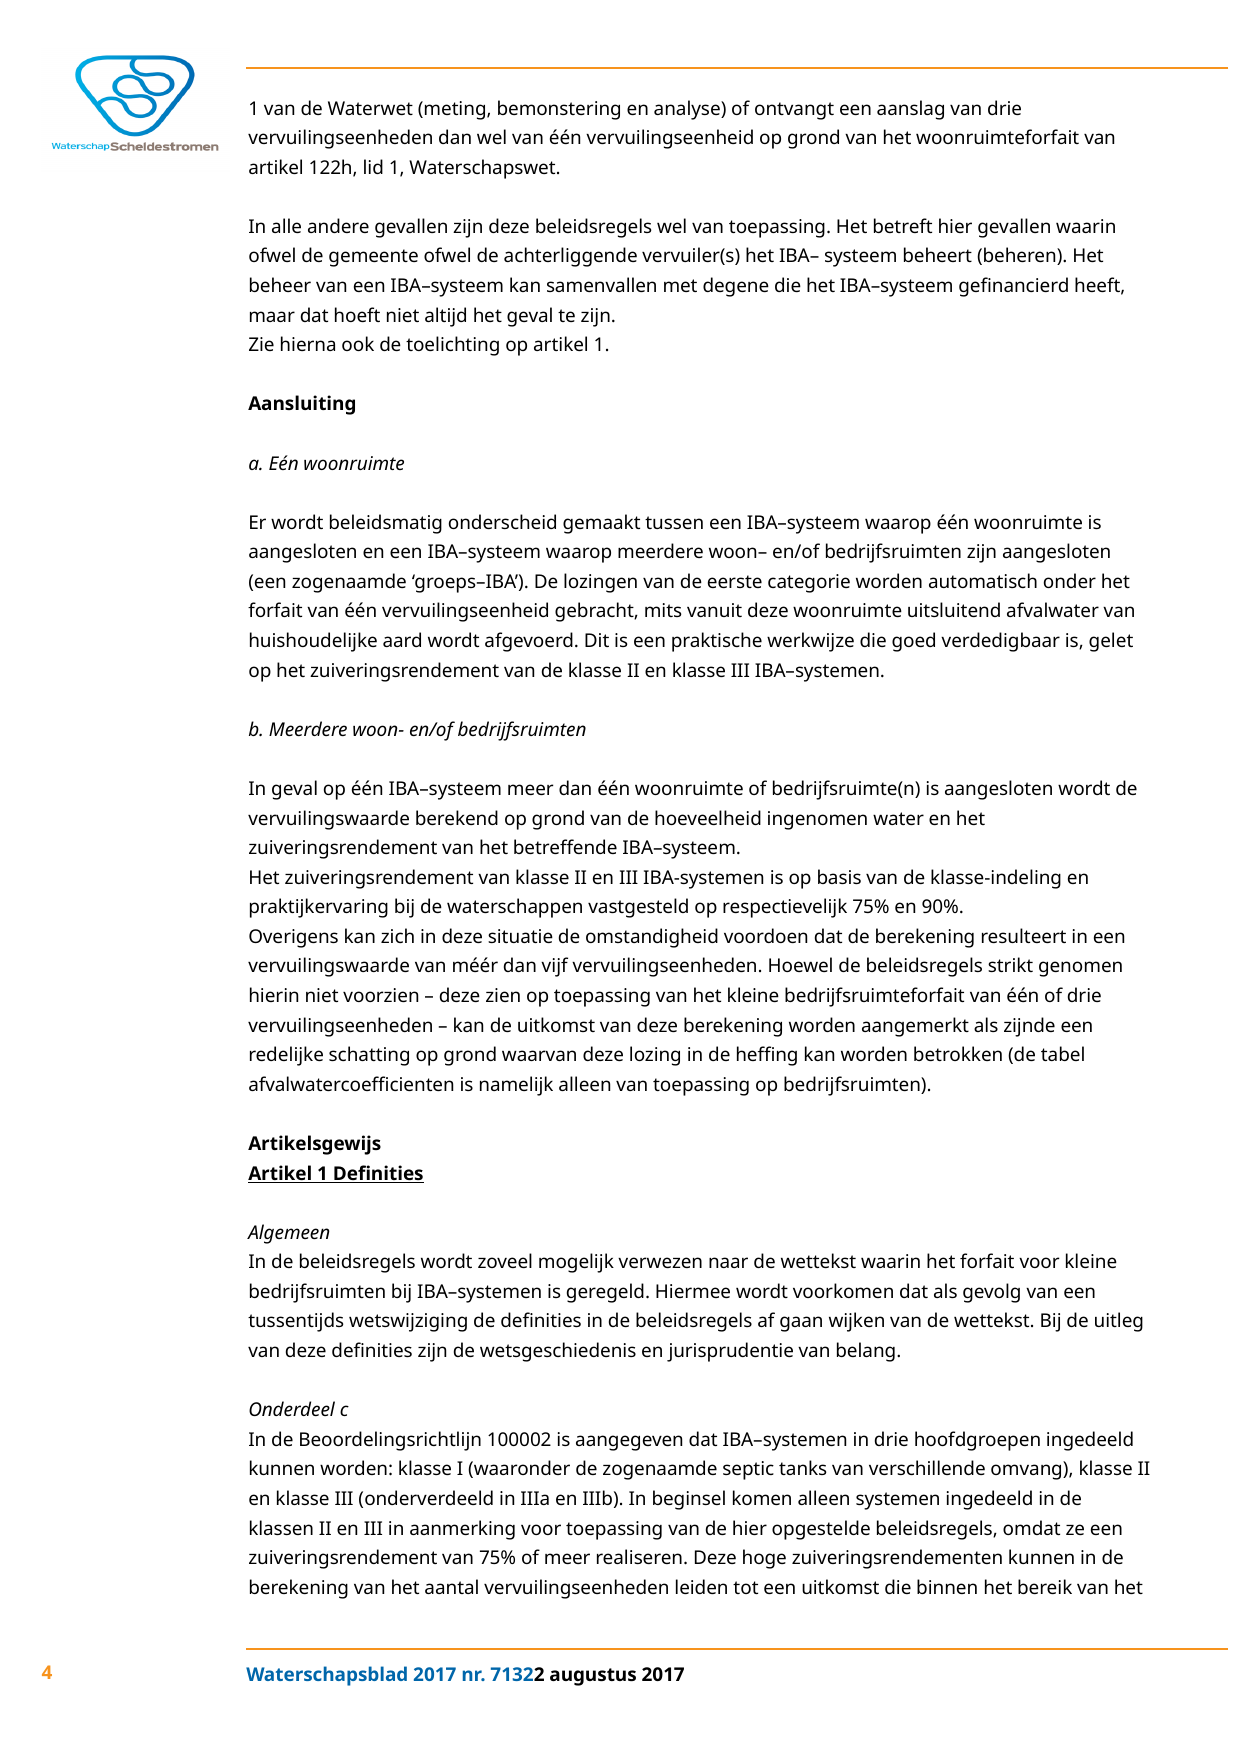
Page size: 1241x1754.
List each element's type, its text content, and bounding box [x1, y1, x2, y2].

text In de beleidsregels wordt zoveel mogelijk verwezen naar de wettekst waarin het forfait voor kleine bedrijfsruimten bij IBA–systemen is geregeld. Hiermee wordt voorkomen dat als gevolg van een tussentijds wetswijziging de definities in de beleidsregels af gaan wijken van de wettekst. Bij de uitleg van deze definities zijn de wetsgeschiedenis en jurisprudentie van belang. [248, 1248, 1152, 1363]
text Er wordt beleidsmatig onderscheid gemaakt tussen een IBA–systeem waarop één woonruimte is aangesloten en een IBA–systeem waarop meerdere woon– en/of bedrijfsruimten zijn aangesloten (een zogenaamde ‘groeps–IBA’). De lozingen van de eerste categorie worden automatisch onder het forfait van één vervuilingseenheid gebracht, mits vanuit deze woonruimte uitsluitend afvalwater van huishoudelijke aard wordt afgevoerd. Dit is een praktische werkwijze die goed verdedigbaar is, gelet op het zuiveringsrendement van de klasse II en klasse III IBA–systemen. [248, 509, 1152, 683]
text Artikelsgewijs [248, 1130, 1152, 1156]
text In de Beoordelingsrichtlijn 100002 is aangegeven dat IBA–systemen in drie hoofdgroepen ingedeeld kunnen worden: klasse I (waaronder de zogenaamde septic tanks van verschillende omvang), klasse II en klasse III (onderverdeeld in IIIa en IIIb). In beginsel komen alleen systemen ingedeeld in de klassen II en III in aanmerking voor toepassing van de hier opgestelde beleidsregels, omdat ze een zuiveringsrendement van 75% of meer realiseren. Deze hoge zuiveringsrendementen kunnen in de berekening van het aantal vervuilingseenheden leiden tot een uitkomst die binnen het bereik van het [248, 1426, 1152, 1600]
text Algemeen [248, 1219, 1152, 1245]
text 1 van de Waterwet (meting, bemonstering en analyse) of ontvangt een aanslag van drie vervuilingseenheden dan wel van één vervuilingseenheid op grond van het woonruimteforfait van artikel 122h, lid 1, Waterschapswet. [248, 95, 1152, 180]
text In alle andere gevallen zijn deze beleidsregels wel van toepassing. Het betreft hier gevallen waarin ofwel de gemeente ofwel de achterliggende vervuiler(s) het IBA– systeem beheert (beheren). Het beheer van een IBA–systeem kan samenvallen met degene die het IBA–systeem gefinancierd heeft, maar dat hoeft niet altijd het geval te zijn. [248, 213, 1152, 328]
text b. Meerdere woon- en/of bedrijfsruimten [248, 716, 1152, 742]
picture [41, 47, 231, 172]
text Onderdeel c [248, 1396, 1152, 1422]
text Zie hierna ook de toelichting op artikel 1. [248, 331, 1152, 357]
text Overigens kan zich in deze situatie de omstandigheid voordoen dat de berekening resulteert in een vervuilingswaarde van méér dan vijf vervuilingseenheden. Hoewel de beleidsregels strikt genomen hierin niet voorzien – deze zien op toepassing van het kleine bedrijfsruimteforfait van één of drie vervuilingseenheden – kan de uitkomst van deze berekening worden aangemerkt als zijnde een redelijke schatting op grond waarvan deze lozing in de heffing kan worden betrokken (de tabel afvalwatercoefficienten is namelijk alleen van toepassing op bedrijfsruimten). [248, 923, 1152, 1097]
text a. Eén woonruimte [248, 450, 1152, 476]
text In geval op één IBA–systeem meer dan één woonruimte of bedrijfsruimte(n) is aangesloten wordt de vervuilingswaarde berekend op grond van de hoeveelheid ingenomen water en het zuiveringsrendement van het betreffende IBA–systeem. [248, 775, 1152, 860]
text Artikel 1 Definities [248, 1160, 1152, 1186]
text Het zuiveringsrendement van klasse II en III IBA-systemen is op basis van de klasse-indeling en praktijkervaring bij de waterschappen vastgesteld op respectievelijk 75% en 90%. [248, 864, 1152, 919]
text Aansluiting [248, 391, 1152, 416]
